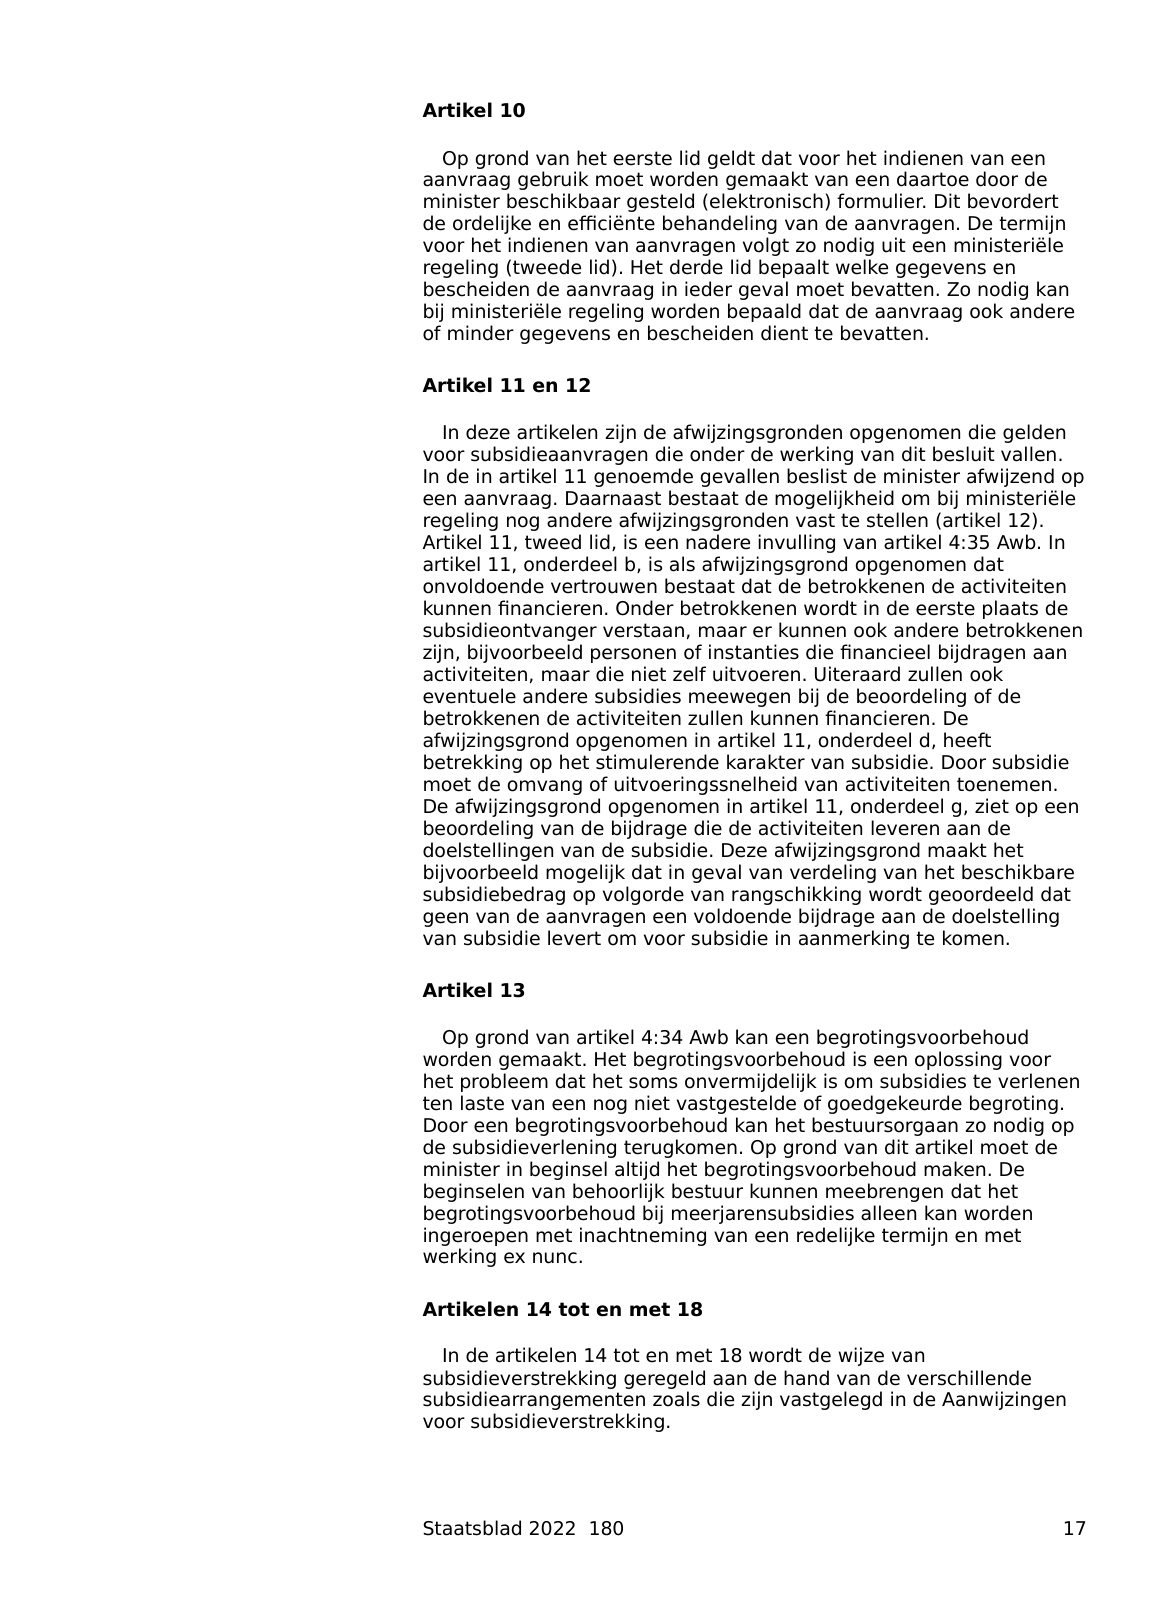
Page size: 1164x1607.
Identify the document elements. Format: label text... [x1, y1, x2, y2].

subtitle Artikel 13 [422, 980, 1087, 1002]
subtitle Artikel 11 en 12 [422, 375, 1087, 397]
subtitle Artikelen 14 tot en met 18 [422, 1298, 1087, 1320]
text In deze artikelen zijn de afwijzingsgronden opgenomen die gelden voor subsidieaanvragen die onder de werking van dit besluit vallen. In de in artikel 11 genoemde gevallen beslist de minister afwijzend op een aanvraag. Daarnaast bestaat de mogelijkheid om bij ministeriële regeling nog andere afwijzingsgronden vast te stellen (artikel 12). Artikel 11, tweed lid, is een nadere invulling van artikel 4:35 Awb. In artikel 11, onderdeel b, is als afwijzingsgrond opgenomen dat onvoldoende vertrouwen bestaat dat de betrokkenen de activiteiten kunnen financieren. Onder betrokkenen wordt in de eerste plaats de subsidieontvanger verstaan, maar er kunnen ook andere betrokkenen zijn, bijvoorbeeld personen of instanties die financieel bijdragen aan activiteiten, maar die niet zelf uitvoeren. Uiteraard zullen ook eventuele andere subsidies meewegen bij de beoordeling of de betrokkenen de activiteiten zullen kunnen financieren. De afwijzingsgrond opgenomen in artikel 11, onderdeel d, heeft betrekking op het stimulerende karakter van subsidie. Door subsidie moet de omvang of uitvoeringssnelheid van activiteiten toenemen. De afwijzingsgrond opgenomen in artikel 11, onderdeel g, ziet op een beoordeling van de bijdrage die de activiteiten leveren aan de doelstellingen van de subsidie. Deze afwijzingsgrond maakt het bijvoorbeeld mogelijk dat in geval van verdeling van het beschikbare subsidiebedrag op volgorde van rangschikking wordt geoordeeld dat geen van de aanvragen een voldoende bijdrage aan de doelstelling van subsidie levert om voor subsidie in aanmerking te komen. [422, 422, 1087, 950]
text Op grond van het eerste lid geldt dat voor het indienen van een aanvraag gebruik moet worden gemaakt van een daartoe door de minister beschikbaar gesteld (elektronisch) formulier. Dit bevordert de ordelijke en efficiënte behandeling van de aanvragen. De termijn voor het indienen van aanvragen volgt zo nodig uit een ministeriële regeling (tweede lid). Het derde lid bepaalt welke gegevens en bescheiden de aanvraag in ieder geval moet bevatten. Zo nodig kan bij ministeriële regeling worden bepaald dat de aanvraag ook andere of minder gegevens en bescheiden dient te bevatten. [422, 147, 1087, 345]
text Op grond van artikel 4:34 Awb kan een begrotingsvoorbehoud worden gemaakt. Het begrotingsvoorbehoud is een oplossing voor het probleem dat het soms onvermijdelijk is om subsidies te verlenen ten laste van een nog niet vastgestelde of goedgekeurde begroting. Door een begrotingsvoorbehoud kan het bestuursorgaan zo nodig op de subsidieverlening terugkomen. Op grond van dit artikel moet de minister in beginsel altijd het begrotingsvoorbehoud maken. De beginselen van behoorlijk bestuur kunnen meebrengen dat het begrotingsvoorbehoud bij meerjarensubsidies alleen kan worden ingeroepen met inachtneming van een redelijke termijn en met werking ex nunc. [422, 1027, 1087, 1268]
text In de artikelen 14 tot en met 18 wordt de wijze van subsidieverstrekking geregeld aan de hand van de verschillende subsidiearrangementen zoals die zijn vastgelegd in de Aanwijzingen voor subsidieverstrekking. [422, 1345, 1087, 1433]
subtitle Artikel 10 [422, 100, 1087, 122]
